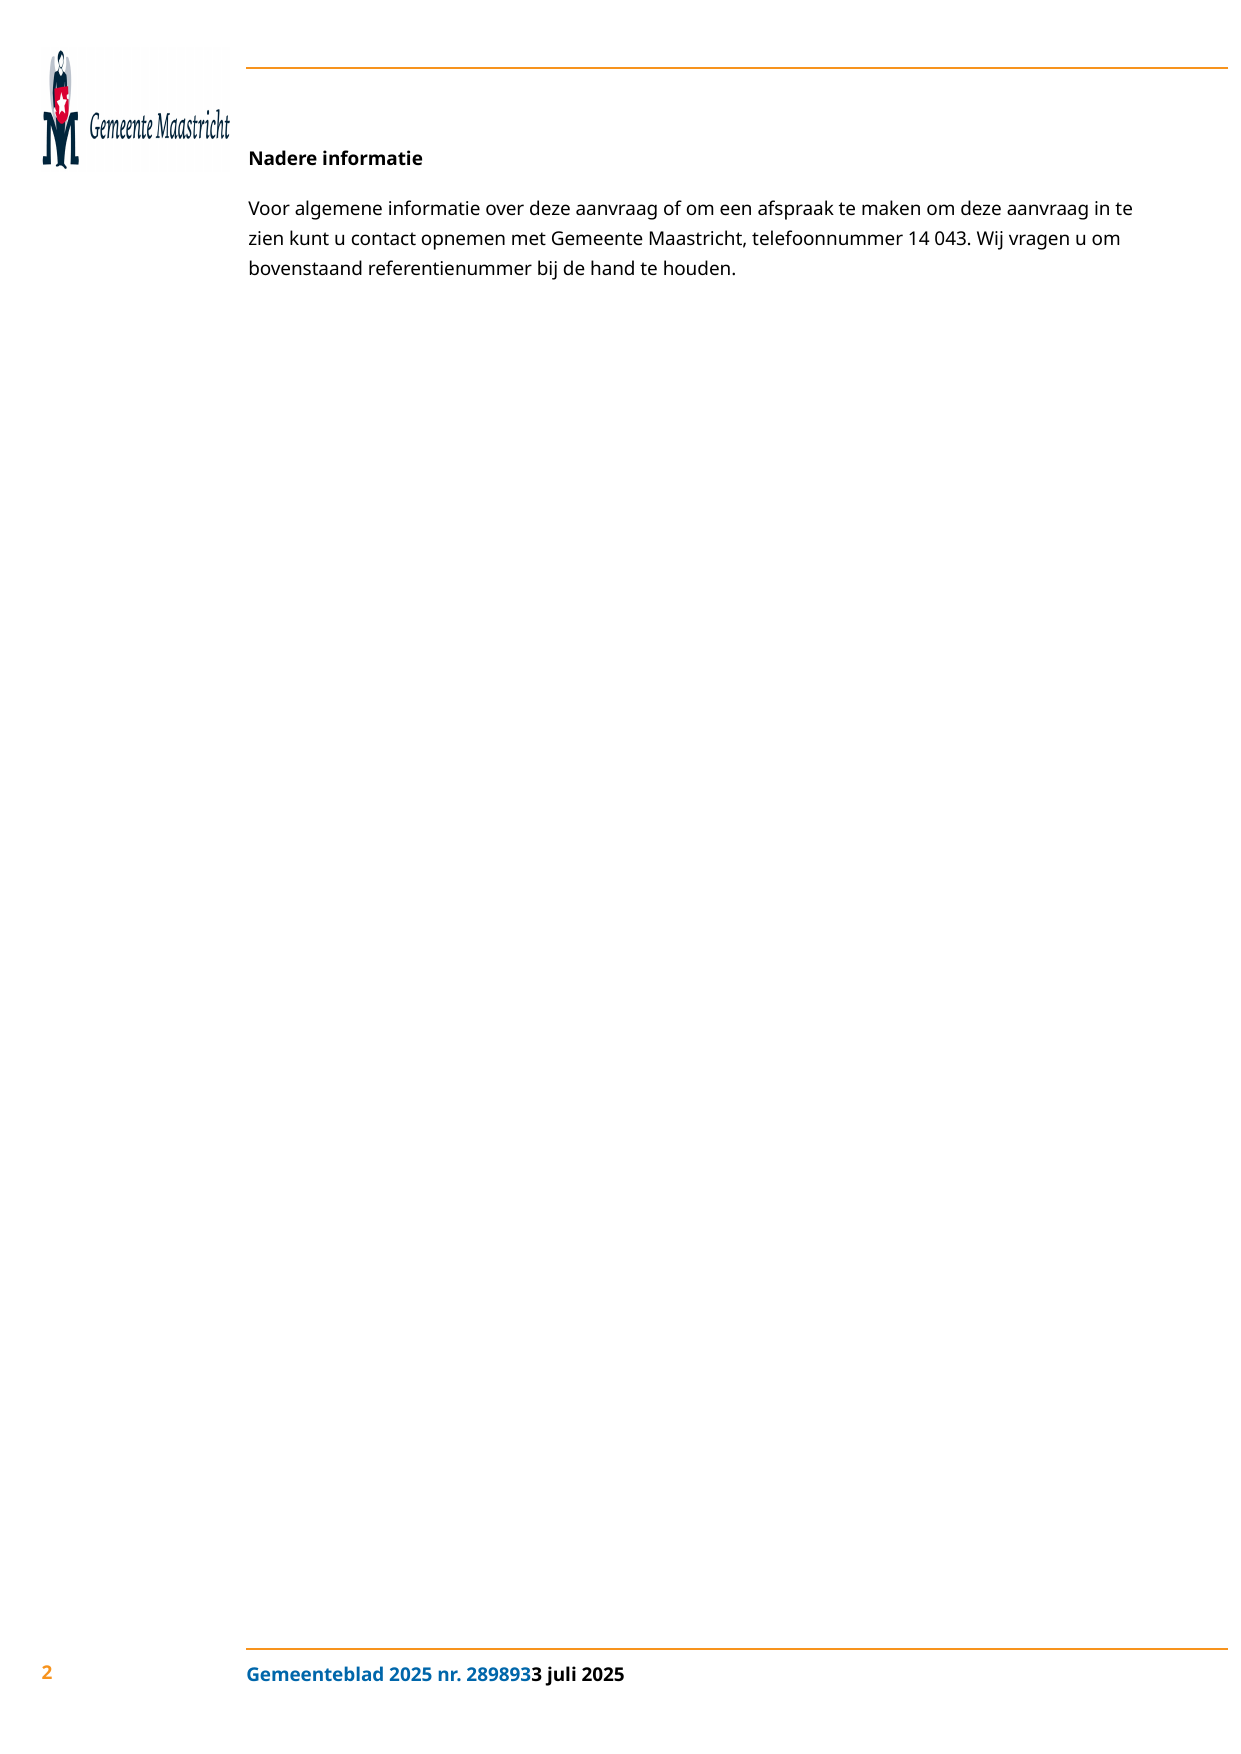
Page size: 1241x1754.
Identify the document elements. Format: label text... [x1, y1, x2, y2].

text Voor algemene informatie over deze aanvraag of om een afspraak te maken om deze aanvraag in te zien kunt u contact opnemen met Gemeente Maastricht, telefoonnummer 14 043. Wij vragen u om bovenstaand referentienummer bij de hand te houden. [248, 196, 1152, 281]
text Nadere informatie [248, 145, 1152, 171]
picture [41, 47, 231, 172]
